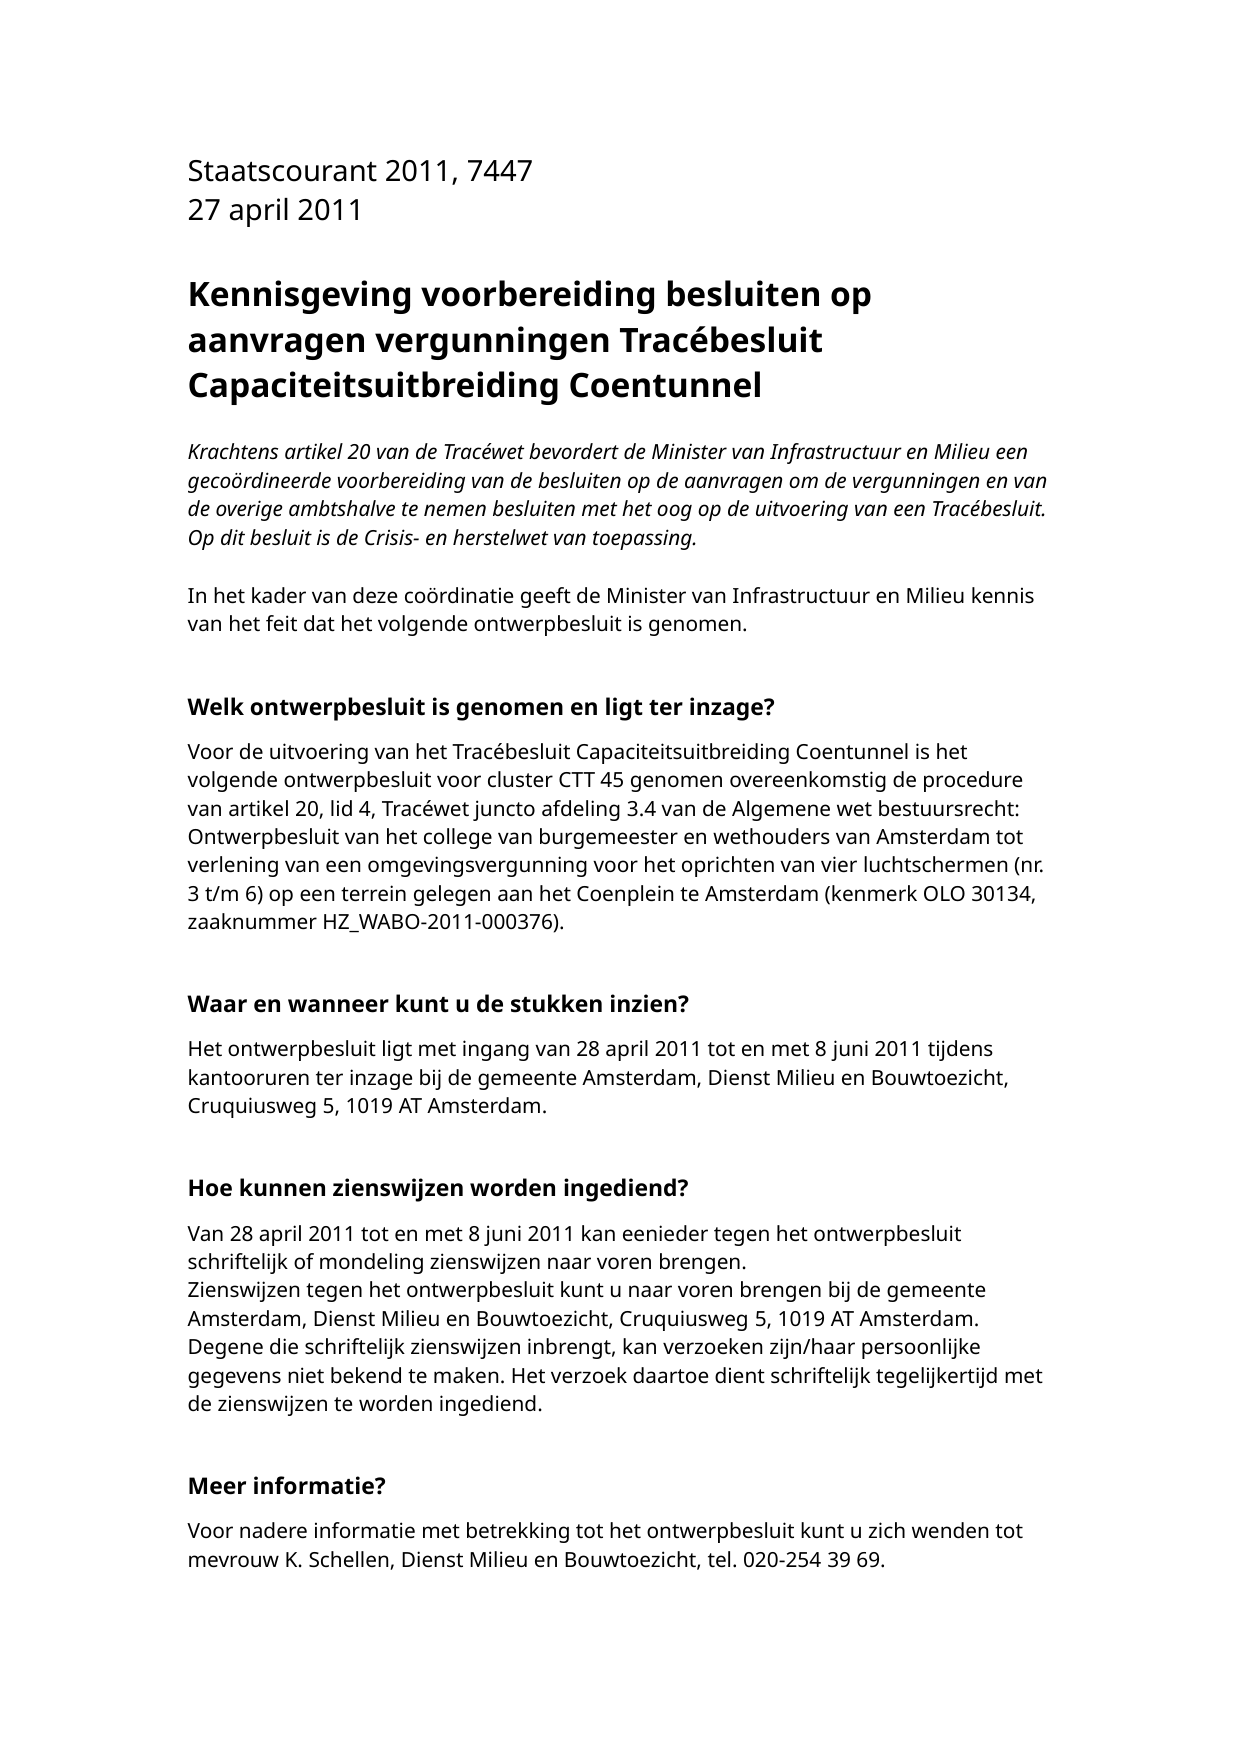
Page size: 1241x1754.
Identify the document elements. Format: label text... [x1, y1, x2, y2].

subtitle Meer informatie? [187, 1470, 1053, 1501]
subtitle Kennisgeving voorbereiding besluiten op aanvragen vergunningen Tracébesluit Capaciteitsuitbreiding Coentunnel [187, 271, 1053, 407]
subtitle Waar en wanneer kunt u de stukken inzien? [187, 988, 1053, 1019]
text Van 28 april 2011 tot en met 8 juni 2011 kan eenieder tegen het ontwerpbesluit schriftelijk of mondeling zienswijzen naar voren brengen. [187, 1219, 1053, 1276]
text Krachtens artikel 20 van de Tracéwet bevordert de Minister van Infrastructuur en Milieu een gecoördineerde voorbereiding van de besluiten op de aanvragen om de vergunningen en van de overige ambtshalve te nemen besluiten met het oog op de uitvoering van een Tracébesluit. Op dit besluit is de Crisis- en herstelwet van toepassing. [187, 437, 1053, 551]
text Voor de uitvoering van het Tracébesluit Capaciteitsuitbreiding Coentunnel is het volgende ontwerpbesluit voor cluster CTT 45 genomen overeenkomstig de procedure van artikel 20, lid 4, Tracéwet juncto afdeling 3.4 van de Algemene wet bestuursrecht: [187, 737, 1053, 822]
subtitle Welk ontwerpbesluit is genomen en ligt ter inzage? [187, 691, 1053, 722]
text Ontwerpbesluit van het college van burgemeester en wethouders van Amsterdam tot verlening van een omgevingsvergunning voor het oprichten van vier luchtschermen (nr. 3 t/m 6) op een terrein gelegen aan het Coenplein te Amsterdam (kenmerk OLO 30134, zaaknummer HZ_WABO-2011-000376). [187, 822, 1053, 936]
text Degene die schriftelijk zienswijzen inbrengt, kan verzoeken zijn/haar persoonlijke gegevens niet bekend te maken. Het verzoek daartoe dient schriftelijk tegelijkertijd met de zienswijzen te worden ingediend. [187, 1332, 1053, 1418]
text Het ontwerpbesluit ligt met ingang van 28 april 2011 tot en met 8 juni 2011 tijdens kantooruren ter inzage bij de gemeente Amsterdam, Dienst Milieu en Bouwtoezicht, Cruquiusweg 5, 1019 AT Amsterdam. [187, 1034, 1053, 1120]
text In het kader van deze coördinatie geeft de Minister van Infrastructuur en Milieu kennis van het feit dat het volgende ontwerpbesluit is genomen. [187, 581, 1053, 638]
text Voor nadere informatie met betrekking tot het ontwerpbesluit kunt u zich wenden tot mevrouw K. Schellen, Dienst Milieu en Bouwtoezicht, tel. 020-254 39 69. [187, 1516, 1053, 1573]
text Staatscourant 2011, 7447 [187, 150, 1053, 190]
subtitle Hoe kunnen zienswijzen worden ingediend? [187, 1172, 1053, 1204]
text Zienswijzen tegen het ontwerpbesluit kunt u naar voren brengen bij de gemeente Amsterdam, Dienst Milieu en Bouwtoezicht, Cruquiusweg 5, 1019 AT Amsterdam. [187, 1276, 1053, 1332]
text 27 april 2011 [187, 190, 1053, 229]
